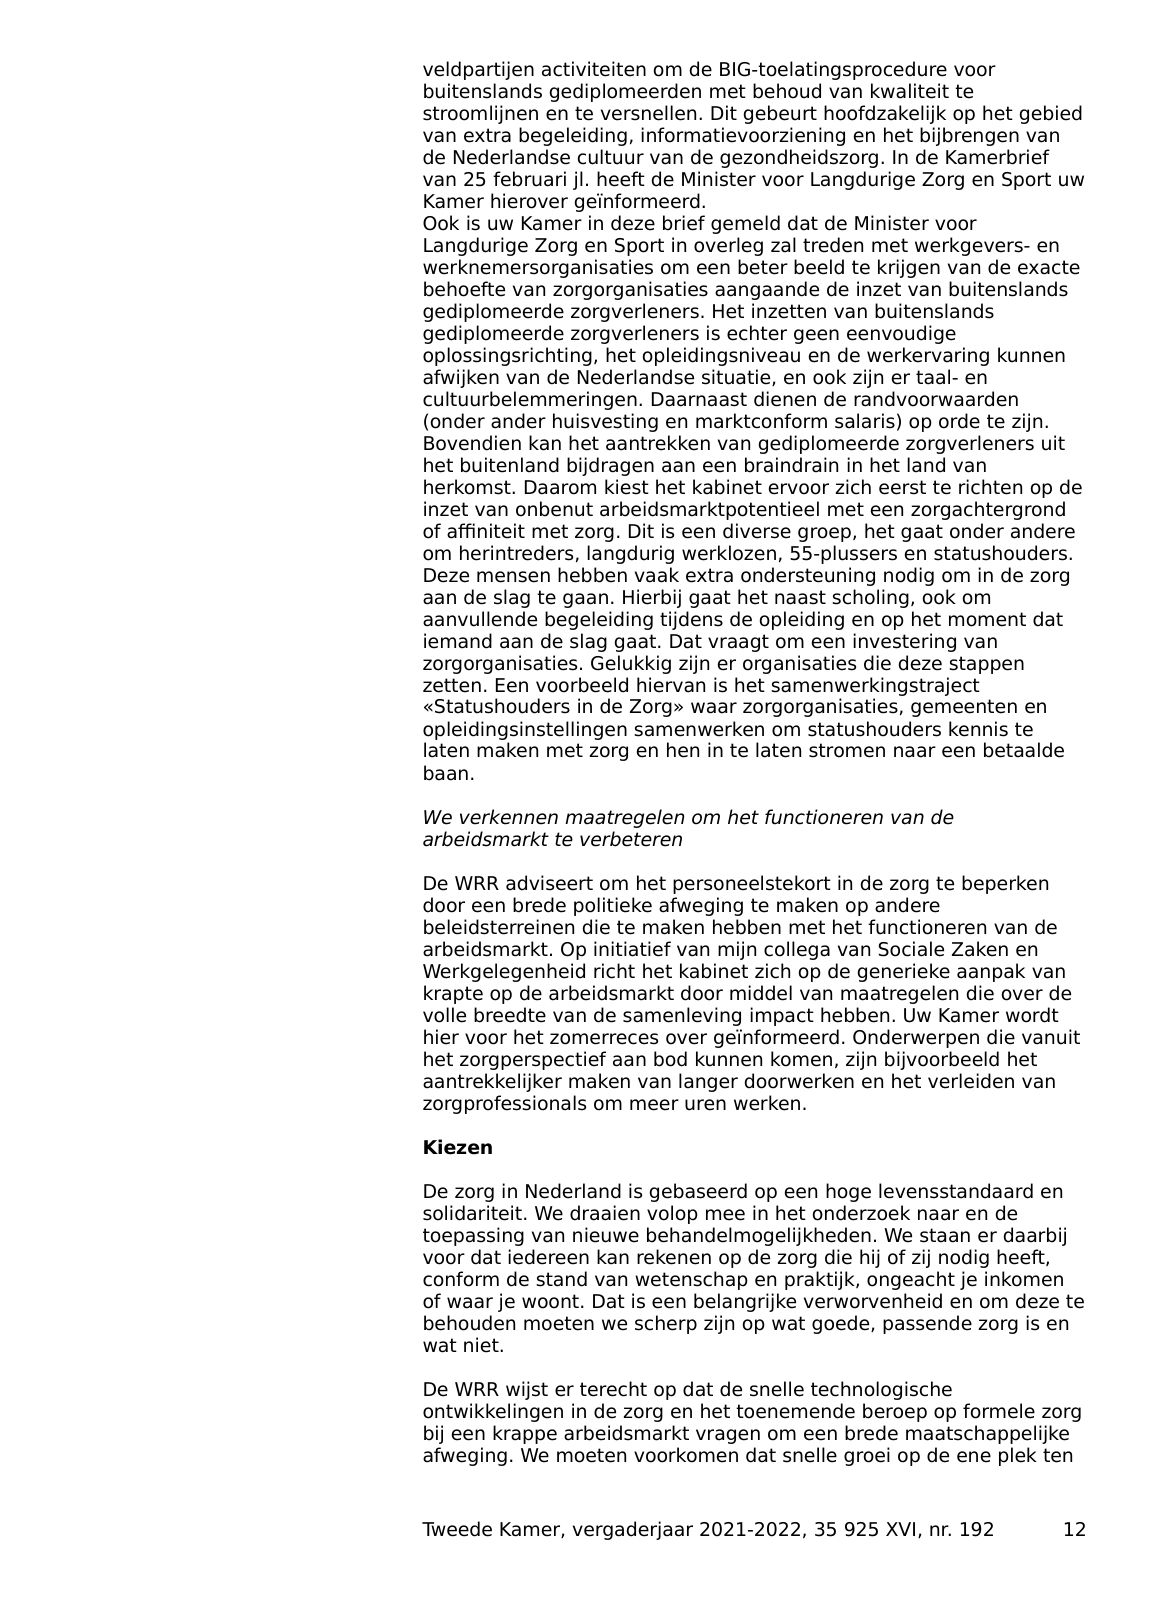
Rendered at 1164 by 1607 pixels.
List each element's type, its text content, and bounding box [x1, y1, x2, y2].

text veldpartijen activiteiten om de BIG-toelatingsprocedure voor buitenslands gediplomeerden met behoud van kwaliteit te stroomlijnen en te versnellen. Dit gebeurt hoofdzakelijk op het gebied van extra begeleiding, informatievoorziening en het bijbrengen van de Nederlandse cultuur van de gezondheidszorg. In de Kamerbrief van 25 februari jl. heeft de Minister voor Langdurige Zorg en Sport uw Kamer hierover geïnformeerd. [422, 59, 1087, 213]
subtitle We verkennen maatregelen om het functioneren van de arbeidsmarkt te verbeteren [422, 807, 1087, 851]
text De WRR wijst er terecht op dat de snelle technologische ontwikkelingen in de zorg en het toenemende beroep op formele zorg bij een krappe arbeidsmarkt vragen om een brede maatschappelijke afweging. We moeten voorkomen dat snelle groei op de ene plek ten [422, 1379, 1087, 1467]
subtitle Kiezen [422, 1137, 1087, 1159]
text Ook is uw Kamer in deze brief gemeld dat de Minister voor Langdurige Zorg en Sport in overleg zal treden met werkgevers- en werknemersorganisaties om een beter beeld te krijgen van de exacte behoefte van zorgorganisaties aangaande de inzet van buitenslands gediplomeerde zorgverleners. Het inzetten van buitenslands gediplomeerde zorgverleners is echter geen eenvoudige oplossingsrichting, het opleidingsniveau en de werkervaring kunnen afwijken van de Nederlandse situatie, en ook zijn er taal- en cultuurbelemmeringen. Daarnaast dienen de randvoorwaarden (onder ander huisvesting en marktconform salaris) op orde te zijn. Bovendien kan het aantrekken van gediplomeerde zorgverleners uit het buitenland bijdragen aan een braindrain in het land van herkomst. Daarom kiest het kabinet ervoor zich eerst te richten op de inzet van onbenut arbeidsmarktpotentieel met een zorgachtergrond of affiniteit met zorg. Dit is een diverse groep, het gaat onder andere om herintreders, langdurig werklozen, 55-plussers en statushouders. Deze mensen hebben vaak extra ondersteuning nodig om in de zorg aan de slag te gaan. Hierbij gaat het naast scholing, ook om aanvullende begeleiding tijdens de opleiding en op het moment dat iemand aan de slag gaat. Dat vraagt om een investering van zorgorganisaties. Gelukkig zijn er organisaties die deze stappen zetten. Een voorbeeld hiervan is het samenwerkingstraject «Statushouders in de Zorg» waar zorgorganisaties, gemeenten en opleidingsinstellingen samenwerken om statushouders kennis te laten maken met zorg en hen in te laten stromen naar een betaalde baan. [422, 213, 1087, 784]
text De zorg in Nederland is gebaseerd op een hoge levensstandaard en solidariteit. We draaien volop mee in het onderzoek naar en de toepassing van nieuwe behandelmogelijkheden. We staan er daarbij voor dat iedereen kan rekenen op de zorg die hij of zij nodig heeft, conform de stand van wetenschap en praktijk, ongeacht je inkomen of waar je woont. Dat is een belangrijke verworvenheid en om deze te behouden moeten we scherp zijn op wat goede, passende zorg is en wat niet. [422, 1181, 1087, 1357]
text De WRR adviseert om het personeelstekort in de zorg te beperken door een brede politieke afweging te maken op andere beleidsterreinen die te maken hebben met het functioneren van de arbeidsmarkt. Op initiatief van mijn collega van Sociale Zaken en Werkgelegenheid richt het kabinet zich op de generieke aanpak van krapte op de arbeidsmarkt door middel van maatregelen die over de volle breedte van de samenleving impact hebben. Uw Kamer wordt hier voor het zomerreces over geïnformeerd. Onderwerpen die vanuit het zorgperspectief aan bod kunnen komen, zijn bijvoorbeeld het aantrekkelijker maken van langer doorwerken en het verleiden van zorgprofessionals om meer uren werken. [422, 873, 1087, 1114]
